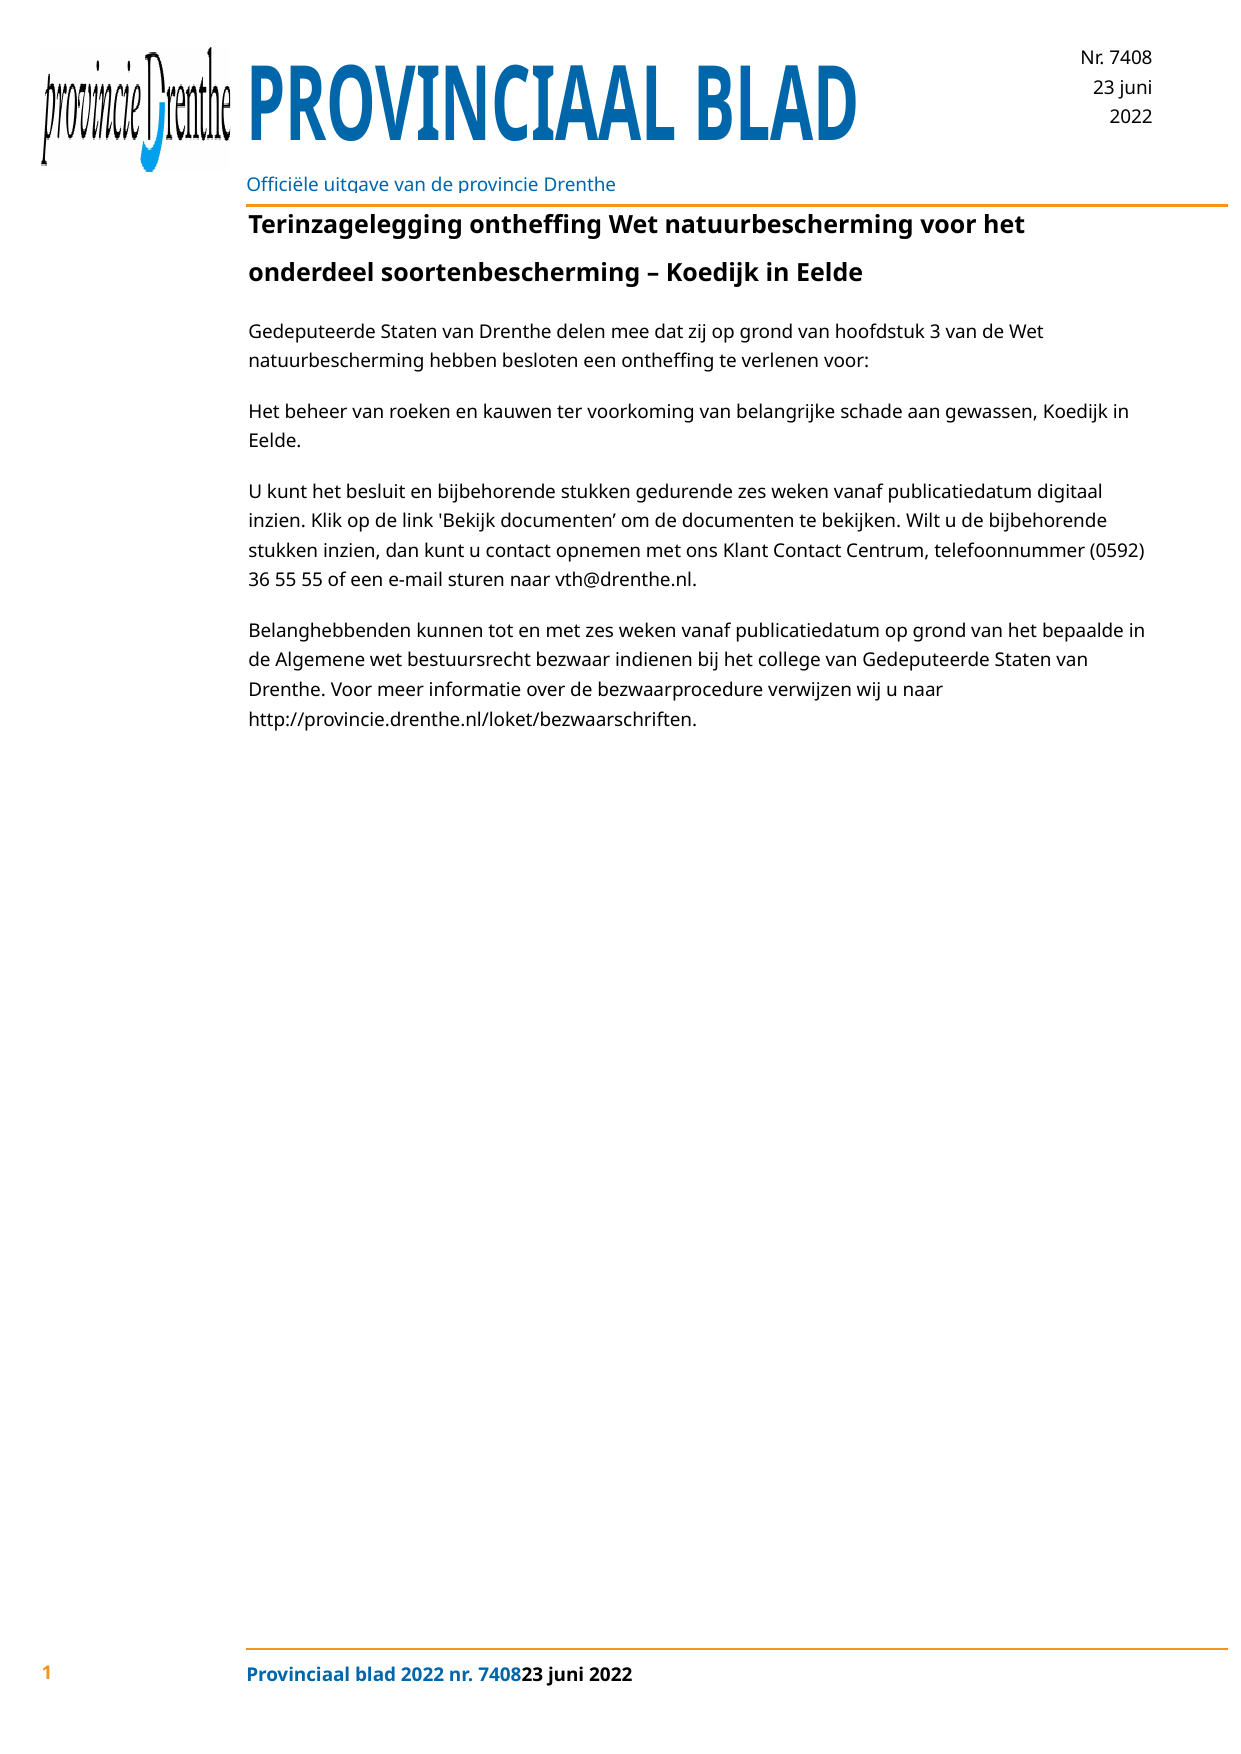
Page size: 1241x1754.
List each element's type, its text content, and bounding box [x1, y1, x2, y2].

text Gedeputeerde Staten van Drenthe delen mee dat zij op grond van hoofdstuk 3 van de Wet natuurbescherming hebben besloten een ontheffing te verlenen voor: [248, 318, 1152, 373]
text U kunt het besluit en bijbehorende stukken gedurende zes weken vanaf publicatiedatum digitaal inzien. Klik op de link 'Bekijk documenten’ om de documenten te bekijken. Wilt u de bijbehorende stukken inzien, dan kunt u contact opnemen met ons Klant Contact Centrum, telefoonnummer (0592) 36 55 55 of een e-mail sturen naar vth@drenthe.nl. [248, 478, 1152, 592]
text Het beheer van roeken en kauwen ter voorkoming van belangrijke schade aan gewassen, Koedijk in Eelde. [248, 398, 1152, 453]
picture [41, 47, 231, 172]
text Belanghebbenden kunnen tot en met zes weken vanaf publicatiedatum op grond van het bepaalde in de Algemene wet bestuursrecht bezwaar indienen bij het college van Gedeputeerde Staten van Drenthe. Voor meer informatie over de bezwaarprocedure verwijzen wij u naar http://provincie.drenthe.nl/loket/bezwaarschriften. [248, 617, 1152, 732]
text Terinzagelegging ontheffing Wet natuurbescherming voor het onderdeel soortenbescherming – Koedijk in Eelde [248, 207, 1152, 288]
